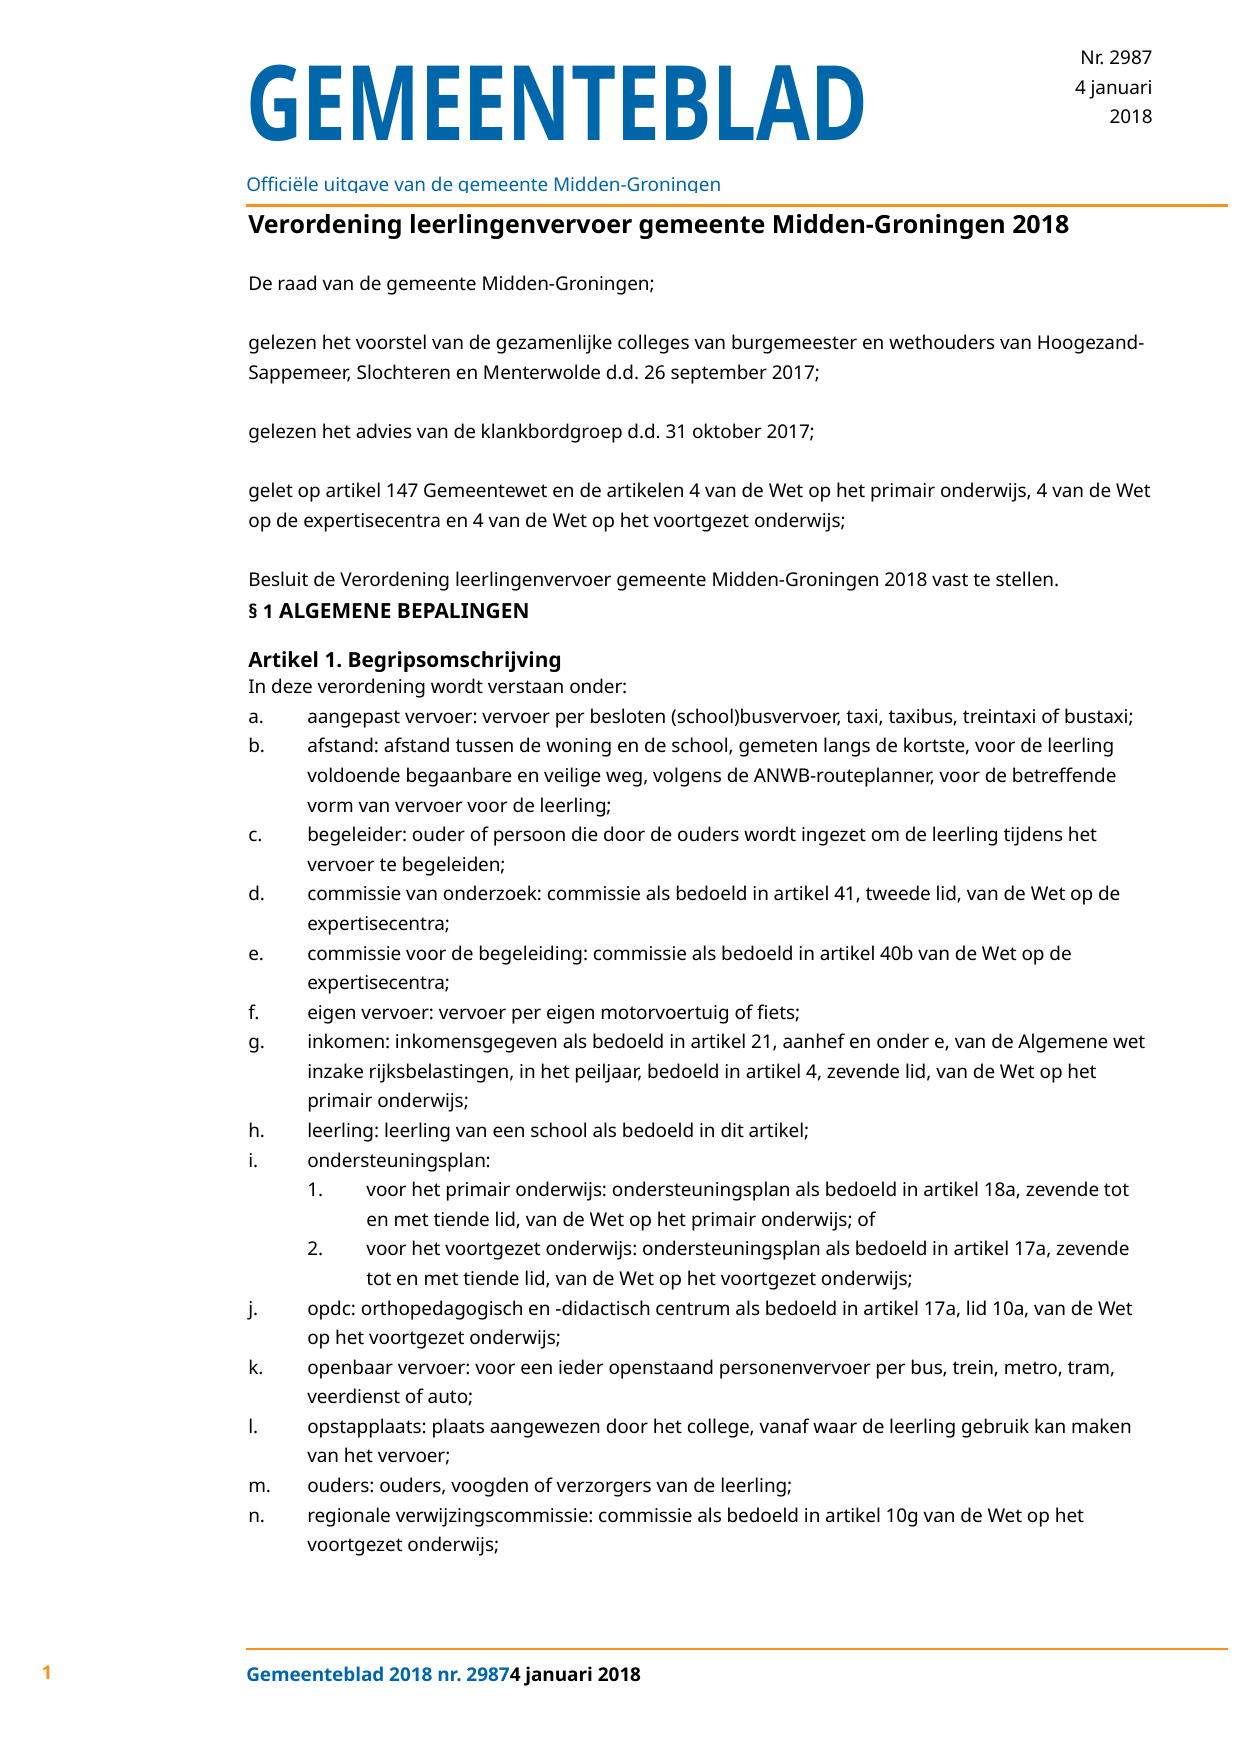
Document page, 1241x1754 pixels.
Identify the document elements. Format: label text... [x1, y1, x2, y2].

text In deze verordening wordt verstaan onder: [248, 673, 1152, 699]
list inkomen: inkomensgegeven als bedoeld in artikel 21, aanhef en onder e, van de Algemene wet inzake rijksbelastingen, in het peiljaar, bedoeld in artikel 4, zevende lid, van de Wet op het primair onderwijs; [248, 1028, 1152, 1113]
list ondersteuningsplan: [248, 1147, 1152, 1172]
list leerling: leerling van een school als bedoeld in dit artikel; [248, 1117, 1152, 1143]
list ouders: ouders, voogden of verzorgers van de leerling; [248, 1472, 1152, 1498]
text gelezen het voorstel van de gezamenlijke colleges van burgemeester en wethouders van Hoogezand-Sappemeer, Slochteren en Menterwolde d.d. 26 september 2017; [248, 329, 1152, 385]
text gelet op artikel 147 Gemeentewet en de artikelen 4 van de Wet op het primair onderwijs, 4 van de Wet op de expertisecentra en 4 van de Wet op het voortgezet onderwijs; [248, 477, 1152, 533]
list voor het voortgezet onderwijs: ondersteuningsplan als bedoeld in artikel 17a, zevende tot en met tiende lid, van de Wet op het voortgezet onderwijs; [307, 1236, 1152, 1291]
list aangepast vervoer: vervoer per besloten (school)busvervoer, taxi, taxibus, treintaxi of bustaxi; [248, 703, 1152, 729]
list eigen vervoer: vervoer per eigen motorvoertuig of fiets; [248, 999, 1152, 1024]
list openbaar vervoer: voor een ieder openstaand personenvervoer per bus, trein, metro, tram, veerdienst of auto; [248, 1354, 1152, 1409]
list regionale verwijzingscommissie: commissie als bedoeld in artikel 10g van de Wet op het voortgezet onderwijs; [248, 1502, 1152, 1557]
text gelezen het advies van de klankbordgroep d.d. 31 oktober 2017; [248, 418, 1152, 444]
text § 1 ALGEMENE BEPALINGEN [248, 596, 1152, 624]
text Artikel 1. Begripsomschrijving [248, 645, 1152, 673]
list afstand: afstand tussen de woning en de school, gemeten langs de kortste, voor de leerling voldoende begaanbare en veilige weg, volgens de ANWB-routeplanner, voor de betreffende vorm van vervoer voor de leerling; [248, 733, 1152, 817]
text De raad van de gemeente Midden-Groningen; [248, 270, 1152, 296]
text Besluit de Verordening leerlingenvervoer gemeente Midden-Groningen 2018 vast te stellen. [248, 566, 1152, 592]
list commissie van onderzoek: commissie als bedoeld in artikel 41, tweede lid, van de Wet op de expertisecentra; [248, 881, 1152, 936]
list opdc: orthopedagogisch en -didactisch centrum als bedoeld in artikel 17a, lid 10a, van de Wet op het voortgezet onderwijs; [248, 1295, 1152, 1350]
picture [41, 47, 231, 172]
list commissie voor de begeleiding: commissie als bedoeld in artikel 40b van de Wet op de expertisecentra; [248, 940, 1152, 995]
list voor het primair onderwijs: ondersteuningsplan als bedoeld in artikel 18a, zevende tot en met tiende lid, van de Wet op het primair onderwijs; of [307, 1176, 1152, 1232]
text Verordening leerlingenvervoer gemeente Midden-Groningen 2018 [248, 207, 1152, 241]
list begeleider: ouder of persoon die door de ouders wordt ingezet om de leerling tijdens het vervoer te begeleiden; [248, 821, 1152, 877]
list opstapplaats: plaats aangewezen door het college, vanaf waar de leerling gebruik kan maken van het vervoer; [248, 1413, 1152, 1468]
